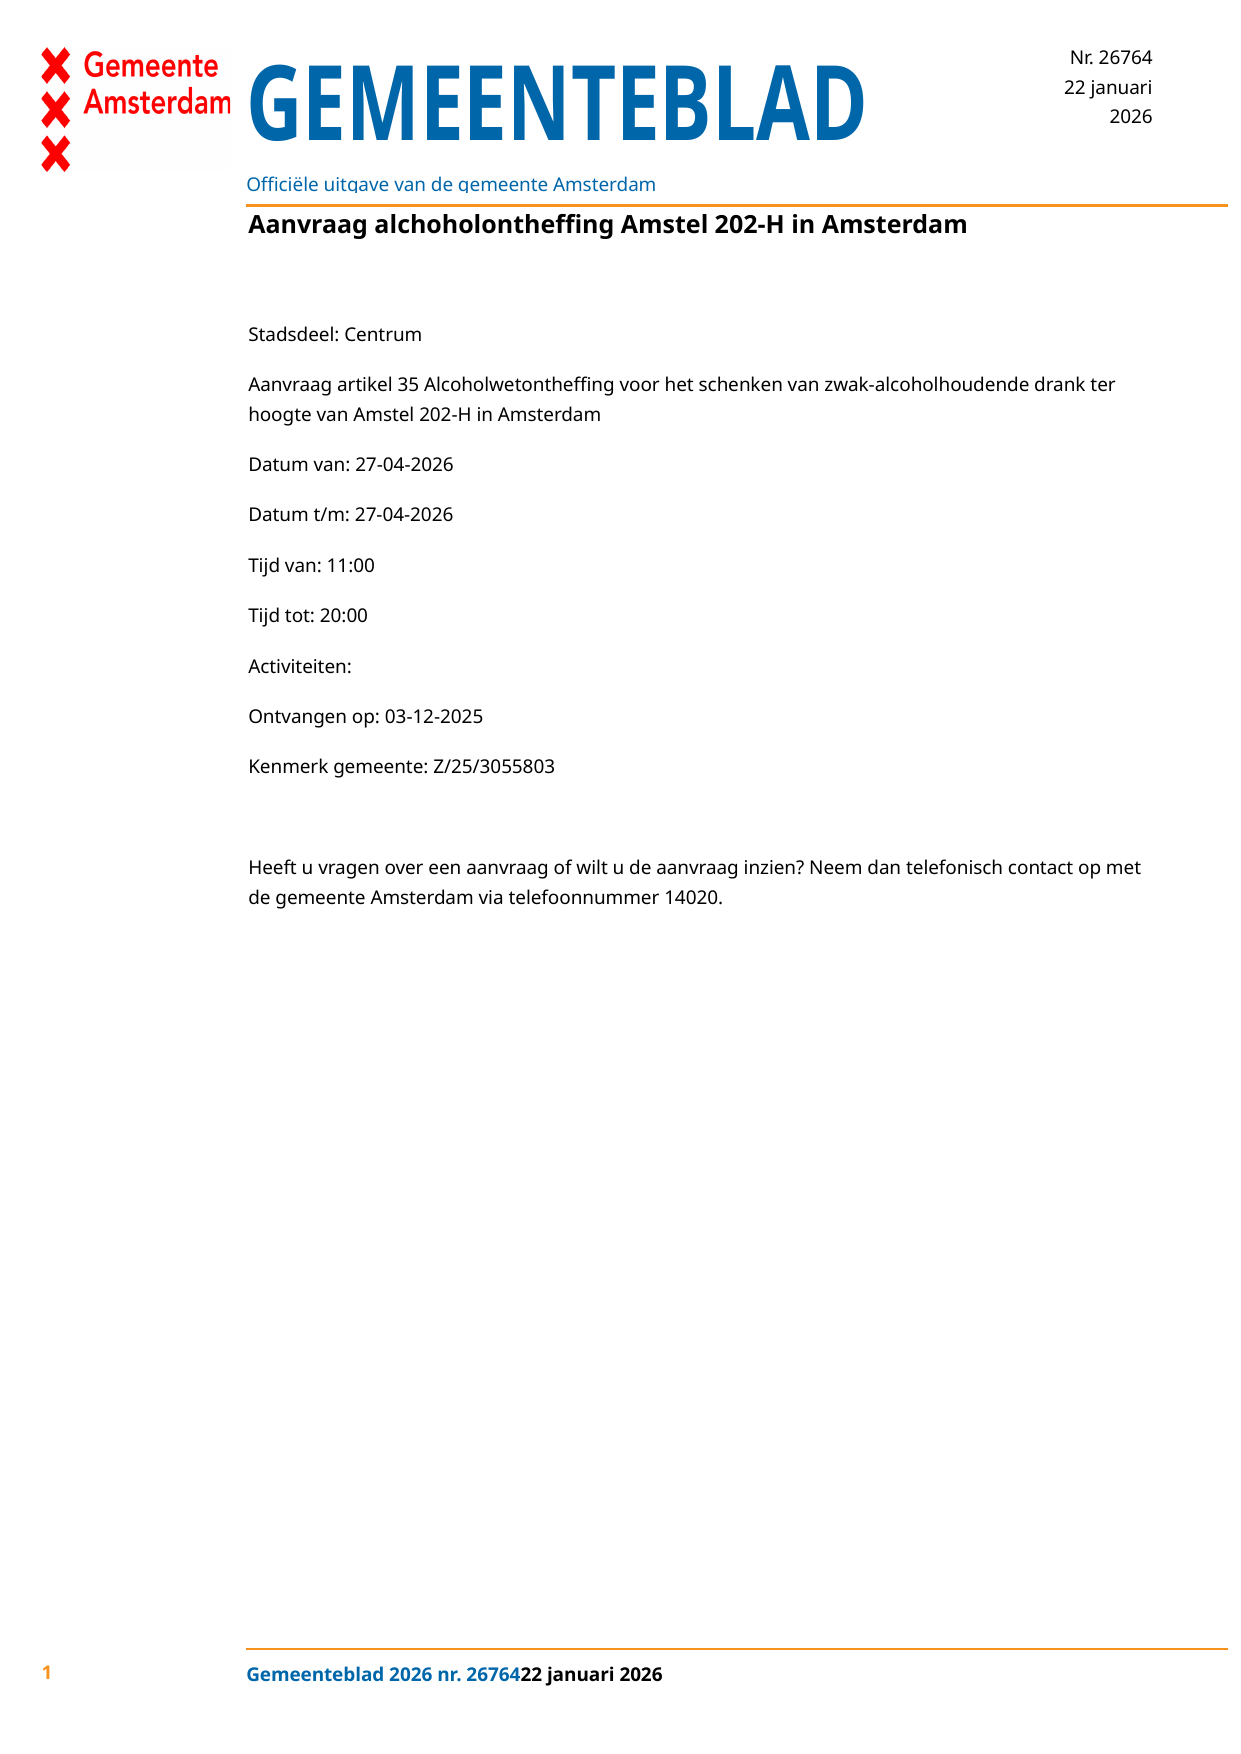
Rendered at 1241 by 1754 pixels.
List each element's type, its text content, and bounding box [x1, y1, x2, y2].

text Kenmerk gemeente: Z/25/3055803 [248, 754, 1152, 779]
text Heeft u vragen over een aanvraag of wilt u de aanvraag inzien? Neem dan telefonisch contact op met de gemeente Amsterdam via telefoonnummer 14020. [248, 854, 1152, 910]
text Stadsdeel: Centrum [248, 321, 1152, 346]
text Tijd tot: 20:00 [248, 602, 1152, 628]
text Tijd van: 11:00 [248, 552, 1152, 578]
text Datum van: 27-04-2026 [248, 451, 1152, 477]
text Aanvraag alchoholontheffing Amstel 202-H in Amsterdam [248, 207, 1152, 241]
text Aanvraag artikel 35 Alcoholwetontheffing voor het schenken van zwak-alcoholhoudende drank ter hoogte van Amstel 202-H in Amsterdam [248, 371, 1152, 426]
picture [41, 47, 231, 172]
text Activiteiten: [248, 653, 1152, 678]
text Datum t/m: 27-04-2026 [248, 502, 1152, 527]
text Ontvangen op: 03-12-2025 [248, 703, 1152, 729]
